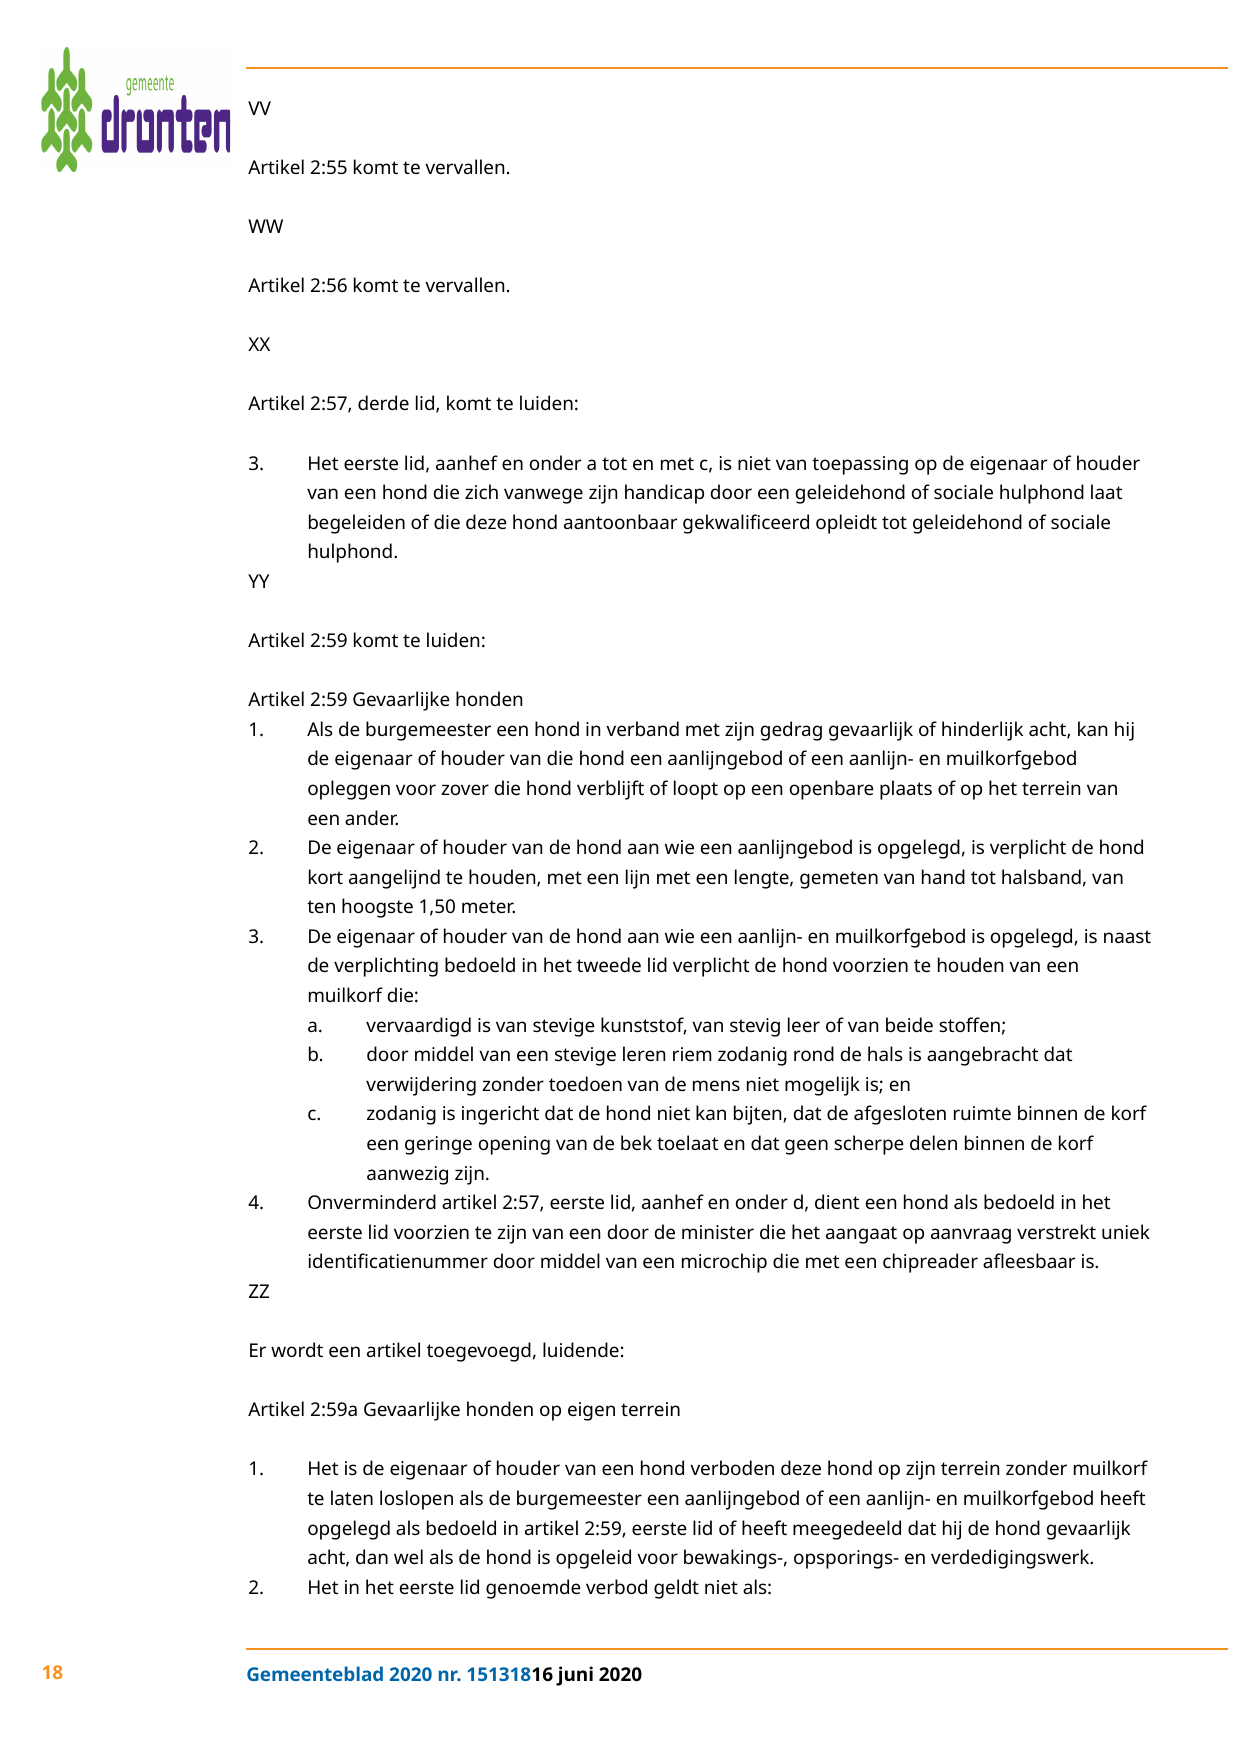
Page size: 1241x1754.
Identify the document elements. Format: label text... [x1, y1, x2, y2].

picture [41, 47, 231, 172]
list De eigenaar of houder van de hond aan wie een aanlijngebod is opgelegd, is verplicht de hond kort aangelijnd te houden, met een lijn met een lengte, gemeten van hand tot halsband, van ten hoogste 1,50 meter. [248, 834, 1152, 919]
text Artikel 2:59 komt te luiden: [248, 627, 1152, 653]
list Het is de eigenaar of houder van een hond verboden deze hond op zijn terrein zonder muilkorf te laten loslopen als de burgemeester een aanlijngebod of een aanlijn- en muilkorfgebod heeft opgelegd als bedoeld in artikel 2:59, eerste lid of heeft meegedeeld dat hij de hond gevaarlijk acht, dan wel als de hond is opgeleid voor bewakings-, opsporings- en verdedigingswerk. [248, 1456, 1152, 1570]
list vervaardigd is van stevige kunststof, van stevig leer of van beide stoffen; [307, 1012, 1152, 1038]
text Artikel 2:59a Gevaarlijke honden op eigen terrein [248, 1396, 1152, 1422]
text ZZ [248, 1278, 1152, 1304]
list Het in het eerste lid genoemde verbod geldt niet als: [248, 1574, 1152, 1600]
list door middel van een stevige leren riem zodanig rond de hals is aangebracht dat verwijdering zonder toedoen van de mens niet mogelijk is; en [307, 1041, 1152, 1097]
list Onverminderd artikel 2:57, eerste lid, aanhef en onder d, dient een hond als bedoeld in het eerste lid voorzien te zijn van een door de minister die het aangaat op aanvraag verstrekt uniek identificatienummer door middel van een microchip die met een chipreader afleesbaar is. [248, 1189, 1152, 1274]
list Als de burgemeester een hond in verband met zijn gedrag gevaarlijk of hinderlijk acht, kan hij de eigenaar of houder van die hond een aanlijngebod of een aanlijn- en muilkorfgebod opleggen voor zover die hond verblijft of loopt op een openbare plaats of op het terrein van een ander. [248, 716, 1152, 831]
text WW [248, 213, 1152, 239]
text YY [248, 568, 1152, 594]
list Het eerste lid, aanhef en onder a tot en met c, is niet van toepassing op de eigenaar of houder van een hond die zich vanwege zijn handicap door een geleidehond of sociale hulphond laat begeleiden of die deze hond aantoonbaar gekwalificeerd opleidt tot geleidehond of sociale hulphond. [248, 450, 1152, 564]
text VV [248, 95, 1152, 121]
text Artikel 2:56 komt te vervallen. [248, 272, 1152, 298]
text Artikel 2:55 komt te vervallen. [248, 154, 1152, 180]
list De eigenaar of houder van de hond aan wie een aanlijn- en muilkorfgebod is opgelegd, is naast de verplichting bedoeld in het tweede lid verplicht de hond voorzien te houden van een muilkorf die: [248, 923, 1152, 1008]
text Artikel 2:59 Gevaarlijke honden [248, 686, 1152, 712]
text XX [248, 331, 1152, 357]
text Artikel 2:57, derde lid, komt te luiden: [248, 391, 1152, 416]
list zodanig is ingericht dat de hond niet kan bijten, dat de afgesloten ruimte binnen de korf een geringe opening van de bek toelaat en dat geen scherpe delen binnen de korf aanwezig zijn. [307, 1101, 1152, 1186]
text Er wordt een artikel toegevoegd, luidende: [248, 1337, 1152, 1363]
